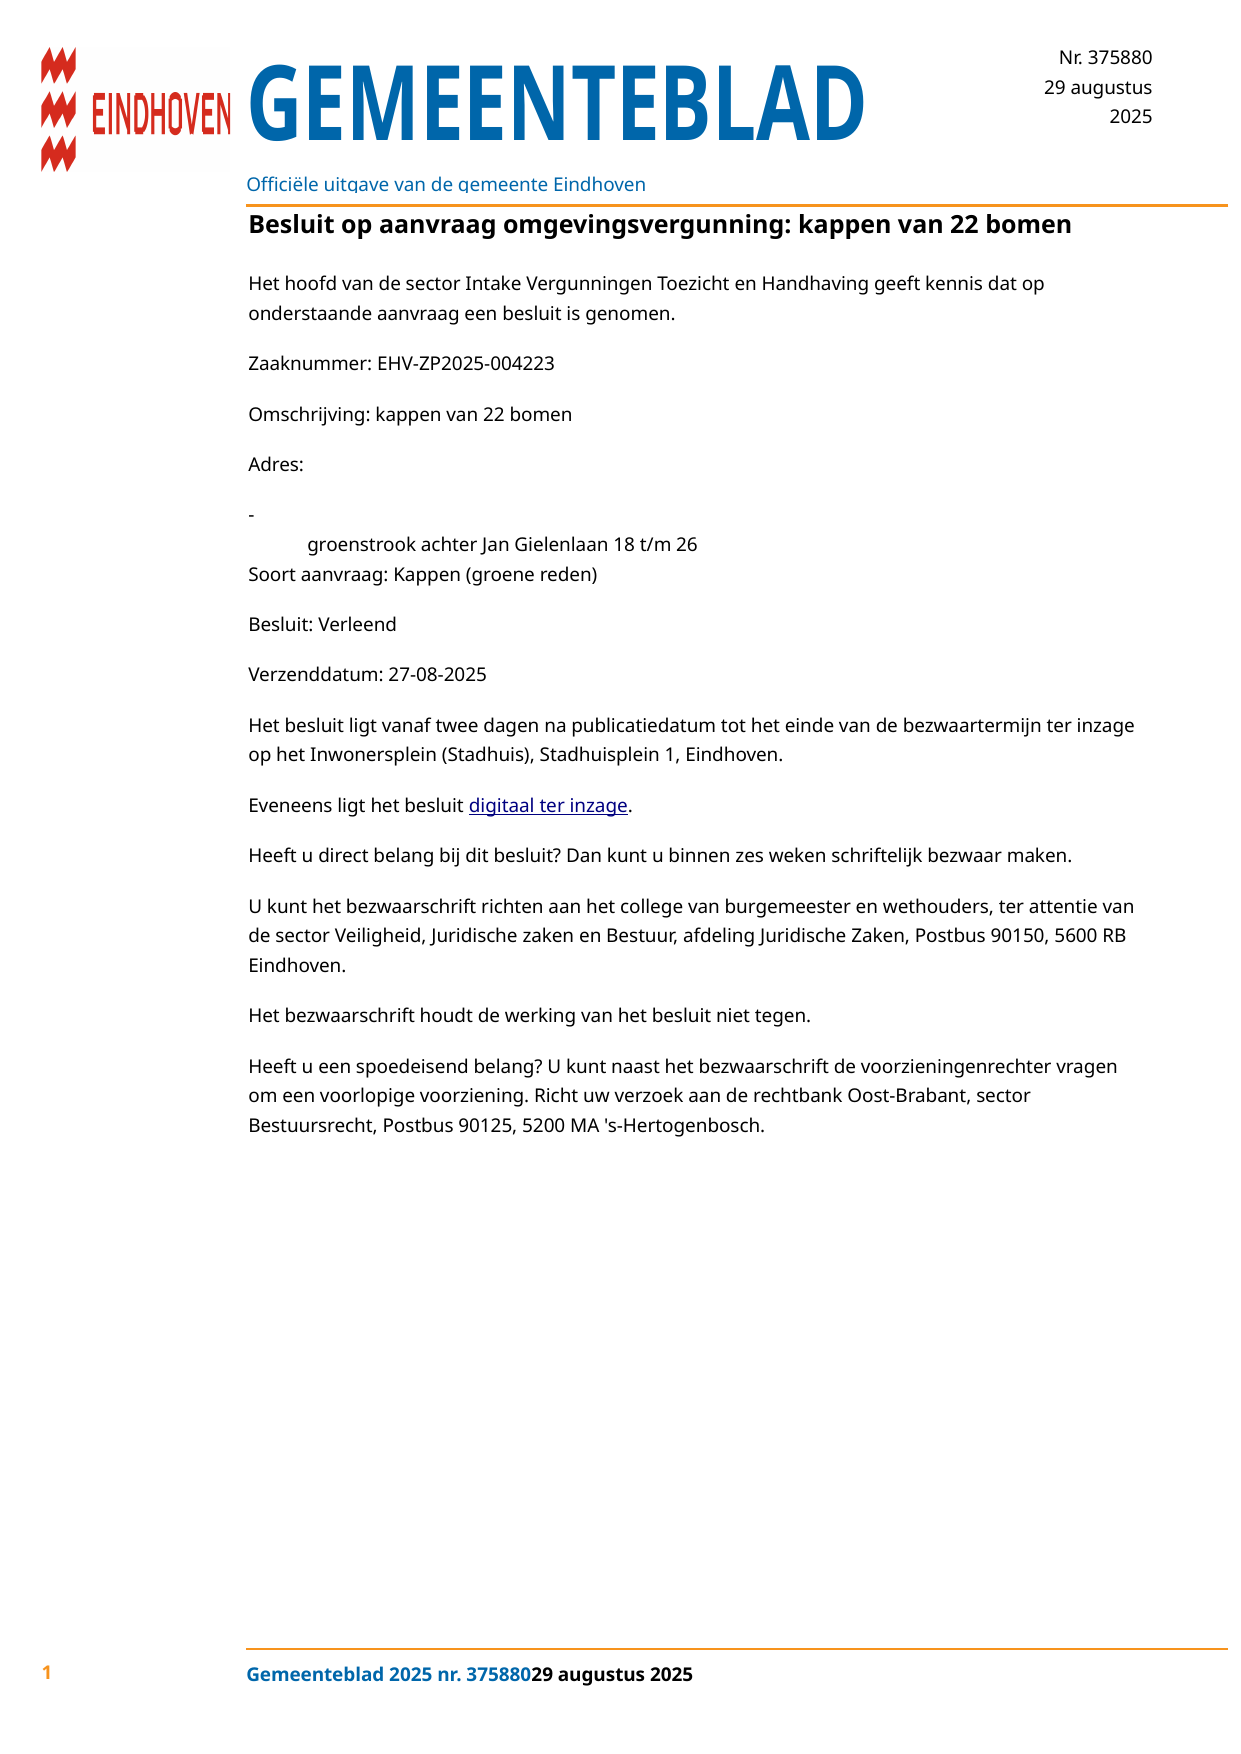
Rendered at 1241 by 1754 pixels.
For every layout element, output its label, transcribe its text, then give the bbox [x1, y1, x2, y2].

list groenstrook achter Jan Gielenlaan 18 t/m 26 [248, 531, 1152, 557]
text Besluit op aanvraag omgevingsvergunning: kappen van 22 bomen [248, 207, 1152, 241]
picture [41, 47, 231, 172]
text Zaaknummer: EHV-ZP2025-004223 [248, 350, 1152, 376]
text Het besluit ligt vanaf twee dagen na publicatiedatum tot het einde van de bezwaartermijn ter inzage op het Inwonersplein (Stadhuis), Stadhuisplein 1, Eindhoven. [248, 712, 1152, 767]
text Eveneens ligt het besluit digitaal ter inzage. [248, 792, 1152, 818]
text Verzenddatum: 27-08-2025 [248, 662, 1152, 687]
text Heeft u een spoedeisend belang? U kunt naast het bezwaarschrift de voorzieningenrechter vragen om een voorlopige voorziening. Richt uw verzoek aan de rechtbank Oost-Brabant, sector Bestuursrecht, Postbus 90125, 5200 MA 's-Hertogenbosch. [248, 1053, 1152, 1138]
text Soort aanvraag: Kappen (groene reden) [248, 561, 1152, 586]
text Het hoofd van de sector Intake Vergunningen Toezicht en Handhaving geeft kennis dat op onderstaande aanvraag een besluit is genomen. [248, 270, 1152, 326]
text Adres: [248, 451, 1152, 477]
text Omschrijving: kappen van 22 bomen [248, 401, 1152, 426]
text Het bezwaarschrift houdt de werking van het besluit niet tegen. [248, 1002, 1152, 1028]
text U kunt het bezwaarschrift richten aan het college van burgemeester en wethouders, ter attentie van de sector Veiligheid, Juridische zaken en Bestuur, afdeling Juridische Zaken, Postbus 90150, 5600 RB Eindhoven. [248, 893, 1152, 978]
text Heeft u direct belang bij dit besluit? Dan kunt u binnen zes weken schriftelijk bezwaar maken. [248, 842, 1152, 868]
text Besluit: Verleend [248, 611, 1152, 637]
